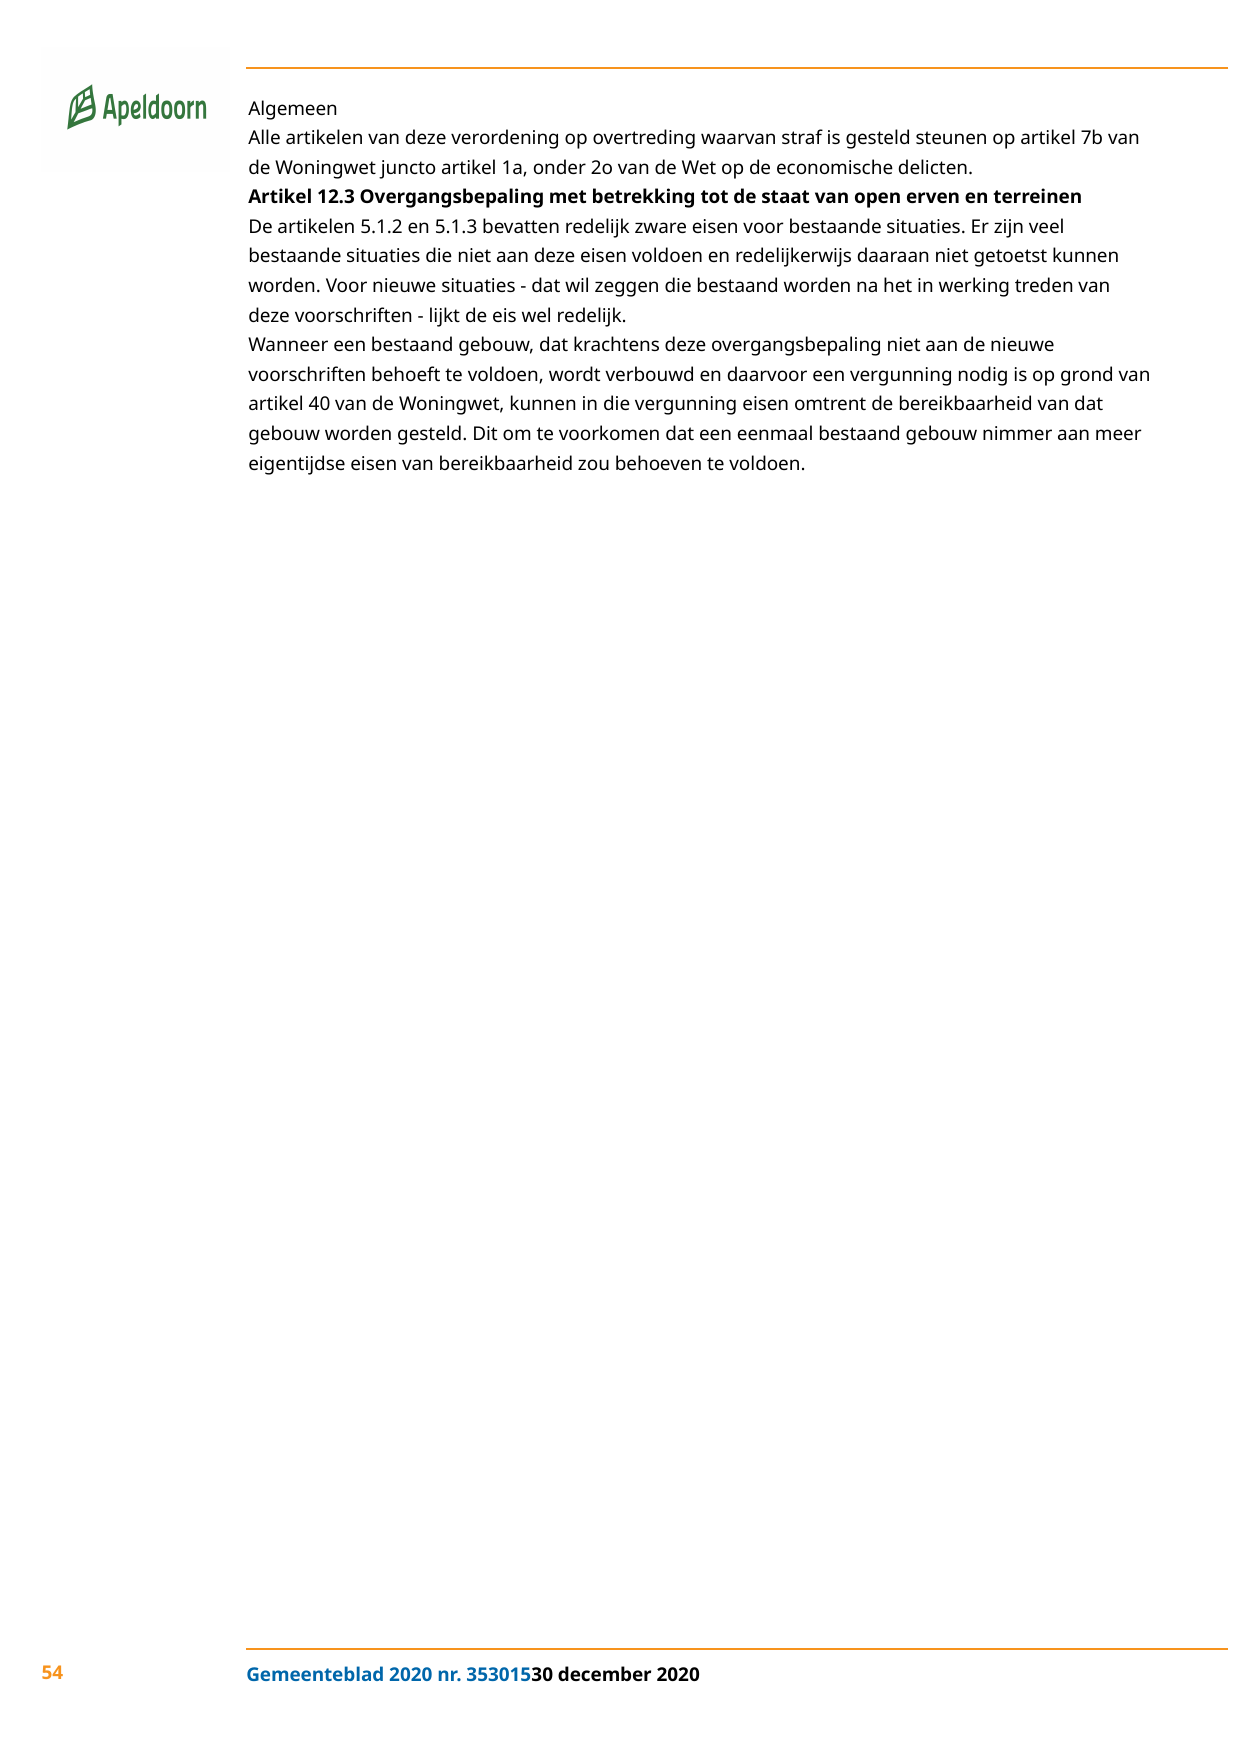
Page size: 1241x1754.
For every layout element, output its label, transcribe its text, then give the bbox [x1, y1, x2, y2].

text De artikelen 5.1.2 en 5.1.3 bevatten redelijk zware eisen voor bestaande situaties. Er zijn veel bestaande situaties die niet aan deze eisen voldoen en redelijkerwijs daaraan niet getoetst kunnen worden. Voor nieuwe situaties - dat wil zeggen die bestaand worden na het in werking treden van deze voorschriften - lijkt de eis wel redelijk. [248, 213, 1152, 328]
text Algemeen [248, 95, 1152, 121]
picture [41, 47, 231, 172]
text Artikel 12.3 Overgangsbepaling met betrekking tot de staat van open erven en terreinen [248, 183, 1152, 209]
text Alle artikelen van deze verordening op overtreding waarvan straf is gesteld steunen op artikel 7b van de Woningwet juncto artikel 1a, onder 2o van de Wet op de economische delicten. [248, 124, 1152, 180]
text Wanneer een bestaand gebouw, dat krachtens deze overgangsbepaling niet aan de nieuwe voorschriften behoeft te voldoen, wordt verbouwd en daarvoor een vergunning nodig is op grond van artikel 40 van de Woningwet, kunnen in die vergunning eisen omtrent de bereikbaarheid van dat gebouw worden gesteld. Dit om te voorkomen dat een eenmaal bestaand gebouw nimmer aan meer eigentijdse eisen van bereikbaarheid zou behoeven te voldoen. [248, 331, 1152, 476]
